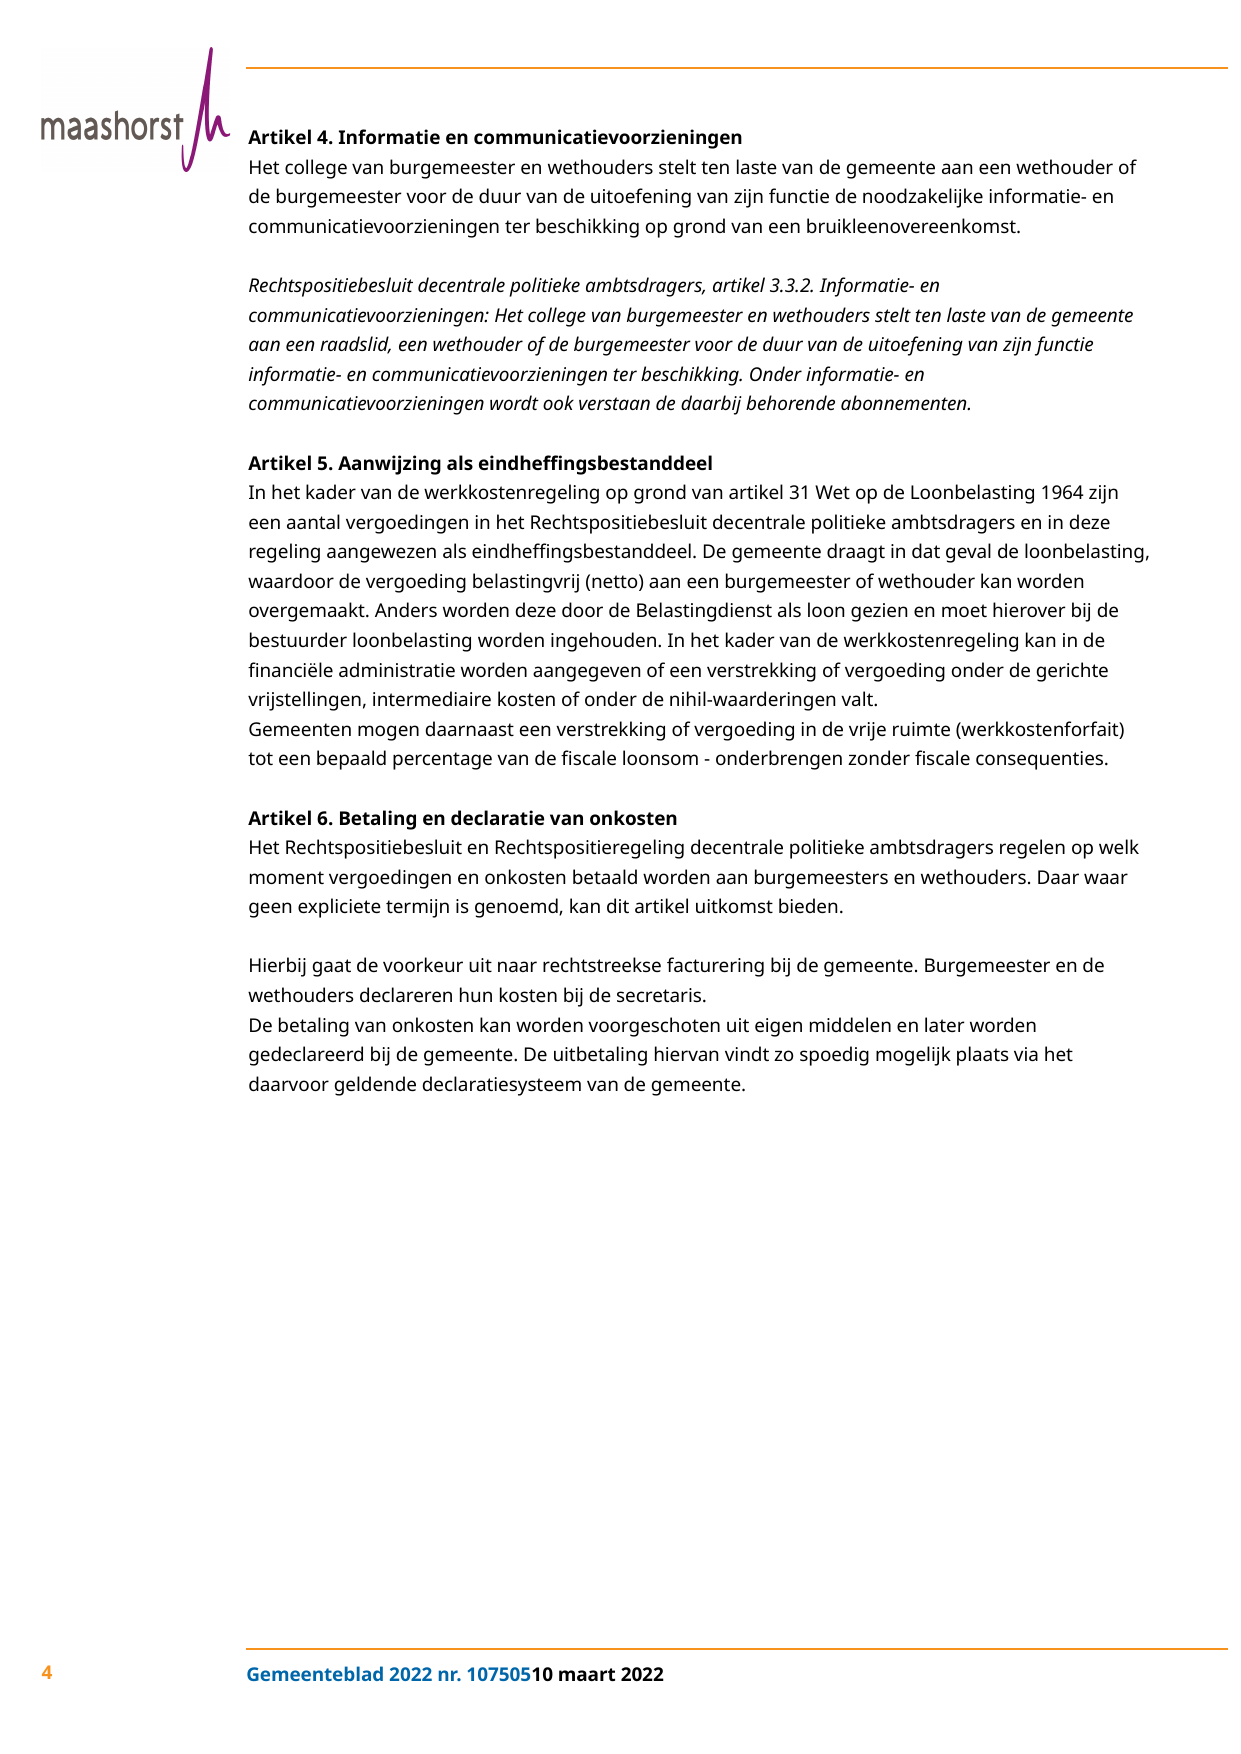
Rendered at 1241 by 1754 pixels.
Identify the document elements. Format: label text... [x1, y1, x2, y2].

text Artikel 6. Betaling en declaratie van onkosten [248, 805, 1152, 831]
picture [41, 47, 231, 172]
text Het Rechtspositiebesluit en Rechtspositieregeling decentrale politieke ambtsdragers regelen op welk moment vergoedingen en onkosten betaald worden aan burgemeesters en wethouders. Daar waar geen expliciete termijn is genoemd, kan dit artikel uitkomst bieden. [248, 834, 1152, 919]
text Gemeenten mogen daarnaast een verstrekking of vergoeding in de vrije ruimte (werkkostenforfait) tot een bepaald percentage van de fiscale loonsom - onderbrengen zonder fiscale consequenties. [248, 716, 1152, 771]
text Hierbij gaat de voorkeur uit naar rechtstreekse facturering bij de gemeente. Burgemeester en de wethouders declareren hun kosten bij de secretaris. [248, 953, 1152, 1008]
text De betaling van onkosten kan worden voorgeschoten uit eigen middelen en later worden gedeclareerd bij de gemeente. De uitbetaling hiervan vindt zo spoedig mogelijk plaats via het daarvoor geldende declaratiesysteem van de gemeente. [248, 1012, 1152, 1097]
text Rechtspositiebesluit decentrale politieke ambtsdragers, artikel 3.3.2. Informatie- en communicatievoorzieningen: Het college van burgemeester en wethouders stelt ten laste van de gemeente aan een raadslid, een wethouder of de burgemeester voor de duur van de uitoefening van zijn functie informatie- en communicatievoorzieningen ter beschikking. Onder informatie- en communicatievoorzieningen wordt ook verstaan de daarbij behorende abonnementen. [248, 272, 1152, 416]
text In het kader van de werkkostenregeling op grond van artikel 31 Wet op de Loonbelasting 1964 zijn een aantal vergoedingen in het Rechtspositiebesluit decentrale politieke ambtsdragers en in deze regeling aangewezen als eindheffingsbestanddeel. De gemeente draagt in dat geval de loonbelasting, waardoor de vergoeding belastingvrij (netto) aan een burgemeester of wethouder kan worden overgemaakt. Anders worden deze door de Belastingdienst als loon gezien en moet hierover bij de bestuurder loonbelasting worden ingehouden. In het kader van de werkkostenregeling kan in de financiële administratie worden aangegeven of een verstrekking of vergoeding onder de gerichte vrijstellingen, intermediaire kosten of onder de nihil-waarderingen valt. [248, 479, 1152, 712]
text Het college van burgemeester en wethouders stelt ten laste van de gemeente aan een wethouder of de burgemeester voor de duur van de uitoefening van zijn functie de noodzakelijke informatie- en communicatievoorzieningen ter beschikking op grond van een bruikleenovereenkomst. [248, 154, 1152, 239]
text Artikel 5. Aanwijzing als eindheffingsbestanddeel [248, 450, 1152, 476]
text Artikel 4. Informatie en communicatievoorzieningen [248, 124, 1152, 150]
